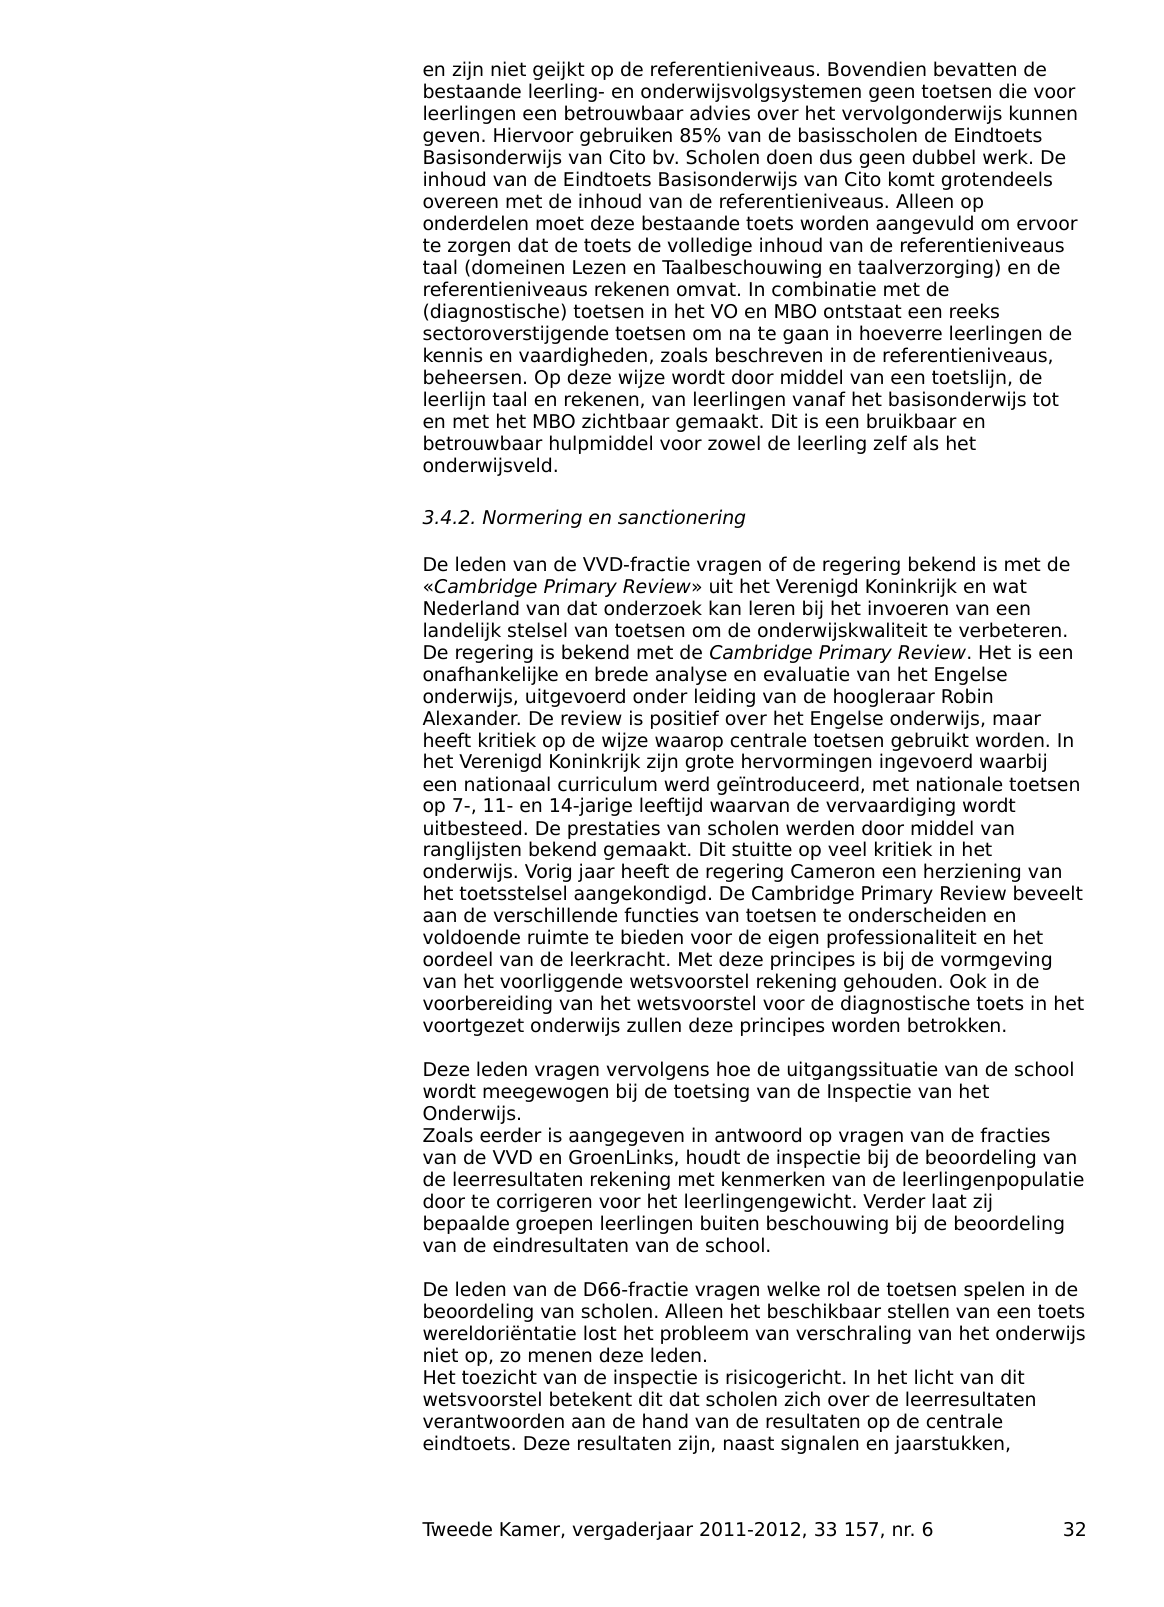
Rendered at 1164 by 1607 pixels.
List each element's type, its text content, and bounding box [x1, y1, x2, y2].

text Het toezicht van de inspectie is risicogericht. In het licht van dit wetsvoorstel betekent dit dat scholen zich over de leerresultaten verantwoorden aan de hand van de resultaten op de centrale eindtoets. Deze resultaten zijn, naast signalen en jaarstukken, [422, 1367, 1087, 1455]
subtitle 3.4.2. Normering en sanctionering [422, 507, 1087, 529]
text De regering is bekend met de Cambridge Primary Review. Het is een onafhankelijke en brede analyse en evaluatie van het Engelse onderwijs, uitgevoerd onder leiding van de hoogleraar Robin Alexander. De review is positief over het Engelse onderwijs, maar heeft kritiek op de wijze waarop centrale toetsen gebruikt worden. In het Verenigd Koninkrijk zijn grote hervormingen ingevoerd waarbij een nationaal curriculum werd geïntroduceerd, met nationale toetsen op 7-, 11- en 14-jarige leeftijd waarvan de vervaardiging wordt uitbesteed. De prestaties van scholen werden door middel van ranglijsten bekend gemaakt. Dit stuitte op veel kritiek in het onderwijs. Vorig jaar heeft de regering Cameron een herziening van het toetsstelsel aangekondigd. De Cambridge Primary Review beveelt aan de verschillende functies van toetsen te onderscheiden en voldoende ruimte te bieden voor de eigen professionaliteit en het oordeel van de leerkracht. Met deze principes is bij de vormgeving van het voorliggende wetsvoorstel rekening gehouden. Ook in de voorbereiding van het wetsvoorstel voor de diagnostische toets in het voortgezet onderwijs zullen deze principes worden betrokken. [422, 642, 1087, 1037]
text en zijn niet geijkt op de referentieniveaus. Bovendien bevatten de bestaande leerling- en onderwijsvolgsystemen geen toetsen die voor leerlingen een betrouwbaar advies over het vervolgonderwijs kunnen geven. Hiervoor gebruiken 85% van de basisscholen de Eindtoets Basisonderwijs van Cito bv. Scholen doen dus geen dubbel werk. De inhoud van de Eindtoets Basisonderwijs van Cito komt grotendeels overeen met de inhoud van de referentieniveaus. Alleen op onderdelen moet deze bestaande toets worden aangevuld om ervoor te zorgen dat de toets de volledige inhoud van de referentieniveaus taal (domeinen Lezen en Taalbeschouwing en taalverzorging) en de referentieniveaus rekenen omvat. In combinatie met de (diagnostische) toetsen in het VO en MBO ontstaat een reeks sectoroverstijgende toetsen om na te gaan in hoeverre leerlingen de kennis en vaardigheden, zoals beschreven in de referentieniveaus, beheersen. Op deze wijze wordt door middel van een toetslijn, de leerlijn taal en rekenen, van leerlingen vanaf het basisonderwijs tot en met het MBO zichtbaar gemaakt. Dit is een bruikbaar en betrouwbaar hulpmiddel voor zowel de leerling zelf als het onderwijsveld. [422, 59, 1087, 477]
text De leden van de D66-fractie vragen welke rol de toetsen spelen in de beoordeling van scholen. Alleen het beschikbaar stellen van een toets wereldoriëntatie lost het probleem van verschraling van het onderwijs niet op, zo menen deze leden. [422, 1279, 1087, 1367]
text Deze leden vragen vervolgens hoe de uitgangssituatie van de school wordt meegewogen bij de toetsing van de Inspectie van het Onderwijs. [422, 1059, 1087, 1125]
text Zoals eerder is aangegeven in antwoord op vragen van de fracties van de VVD en GroenLinks, houdt de inspectie bij de beoordeling van de leerresultaten rekening met kenmerken van de leerlingenpopulatie door te corrigeren voor het leerlingengewicht. Verder laat zij bepaalde groepen leerlingen buiten beschouwing bij de beoordeling van de eindresultaten van de school. [422, 1125, 1087, 1257]
text De leden van de VVD-fractie vragen of de regering bekend is met de «Cambridge Primary Review» uit het Verenigd Koninkrijk en wat Nederland van dat onderzoek kan leren bij het invoeren van een landelijk stelsel van toetsen om de onderwijskwaliteit te verbeteren. [422, 554, 1087, 642]
